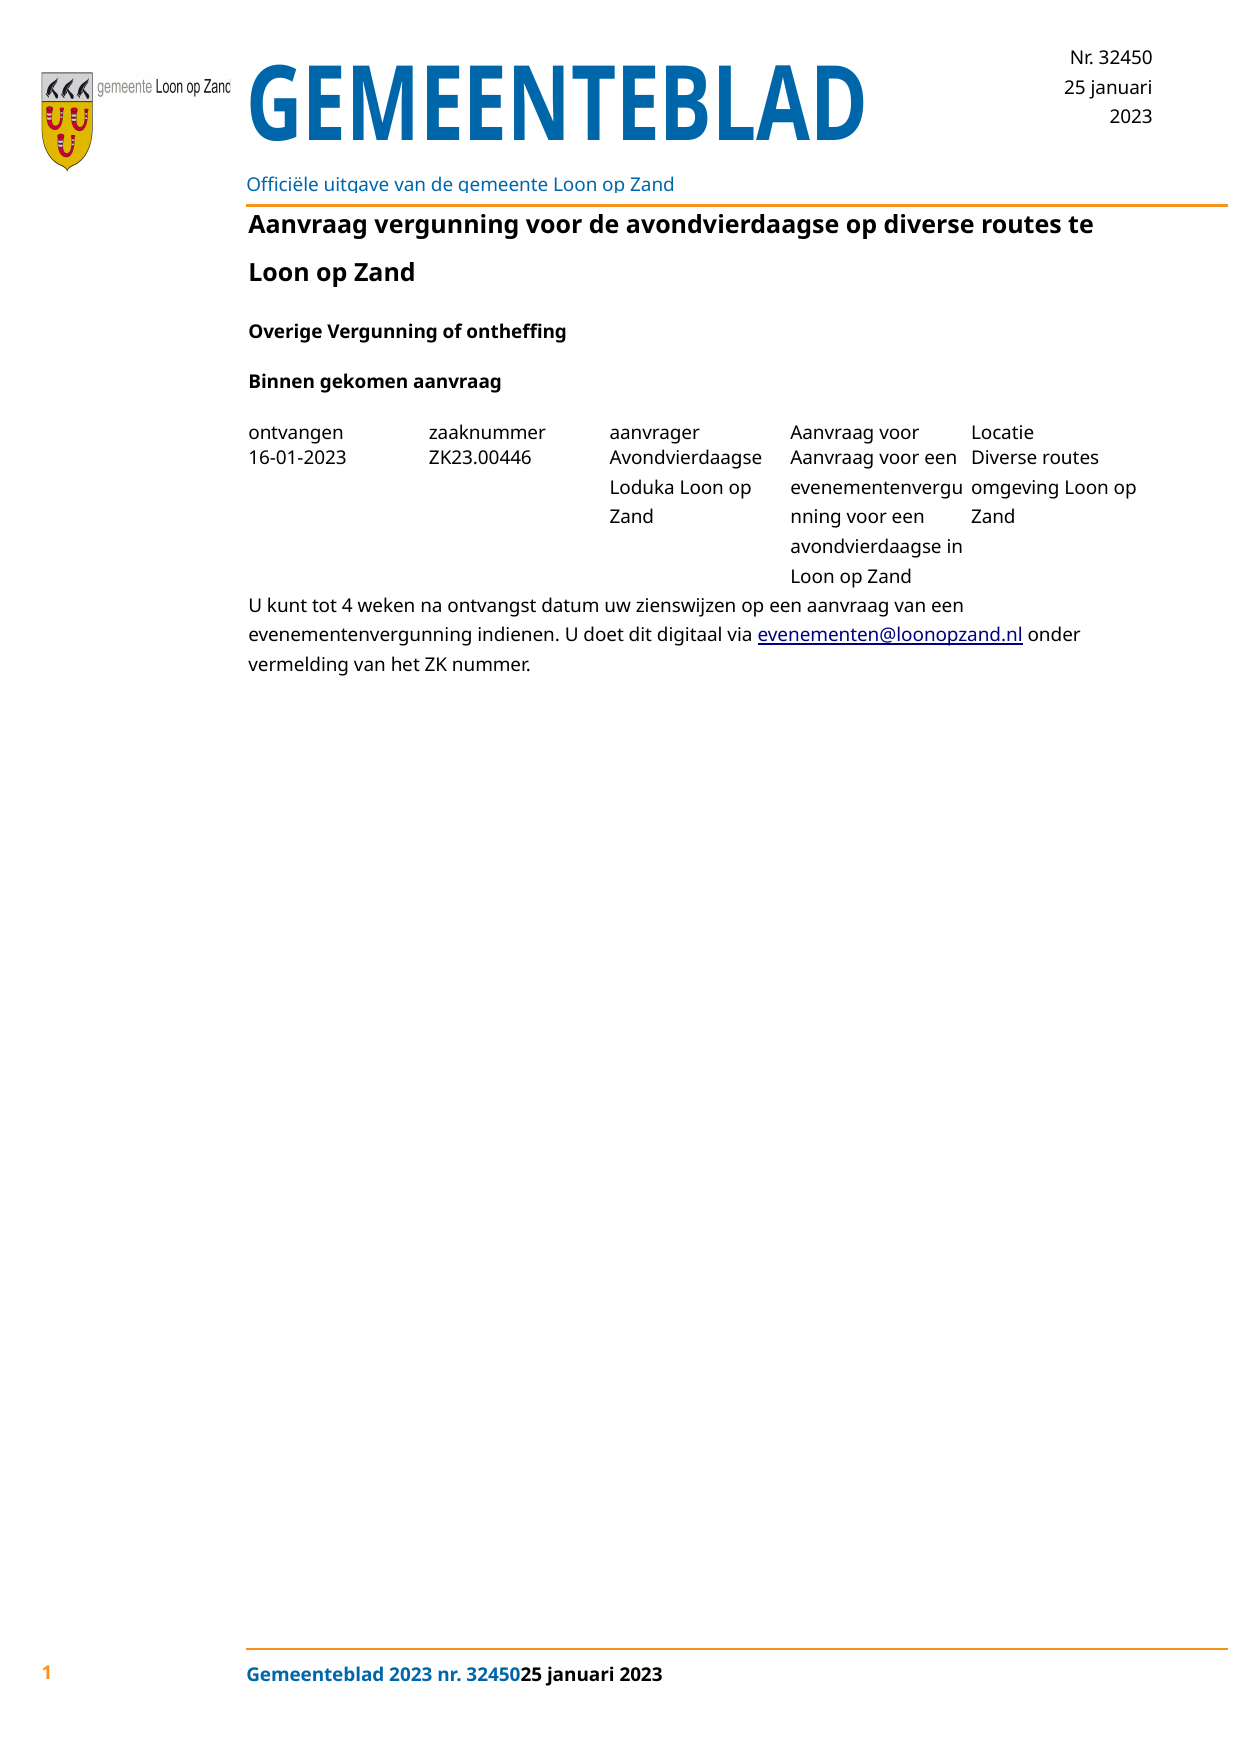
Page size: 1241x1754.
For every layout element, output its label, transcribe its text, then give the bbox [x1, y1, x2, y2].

table_cell Aanvraag voor een evenementenvergunning voor een avondvierdaagse in Loon op Zand [790, 445, 971, 589]
picture [41, 47, 231, 172]
table_cell Diverse routes omgeving Loon op Zand [971, 445, 1152, 589]
table_cell 16-01-2023 [248, 445, 429, 589]
text U kunt tot 4 weken na ontvangst datum uw zienswijzen op een aanvraag van een evenementenvergunning indienen. U doet dit digitaal via evenementen@loonopzand.nl onder vermelding van het ZK nummer. [248, 592, 1152, 677]
table_cell ZK23.00446 [429, 445, 609, 589]
table_header Locatie [971, 419, 1152, 444]
table_header Aanvraag voor [790, 419, 971, 444]
table_header ontvangen [248, 419, 429, 444]
table_header zaaknummer [429, 419, 609, 444]
table_header aanvrager [609, 419, 790, 444]
text Binnen gekomen aanvraag [248, 368, 1152, 394]
text Aanvraag vergunning voor de avondvierdaagse op diverse routes te Loon op Zand [248, 207, 1152, 288]
table_cell Avondvierdaagse Loduka Loon op Zand [609, 445, 790, 589]
text Overige Vergunning of ontheffing [248, 318, 1152, 344]
